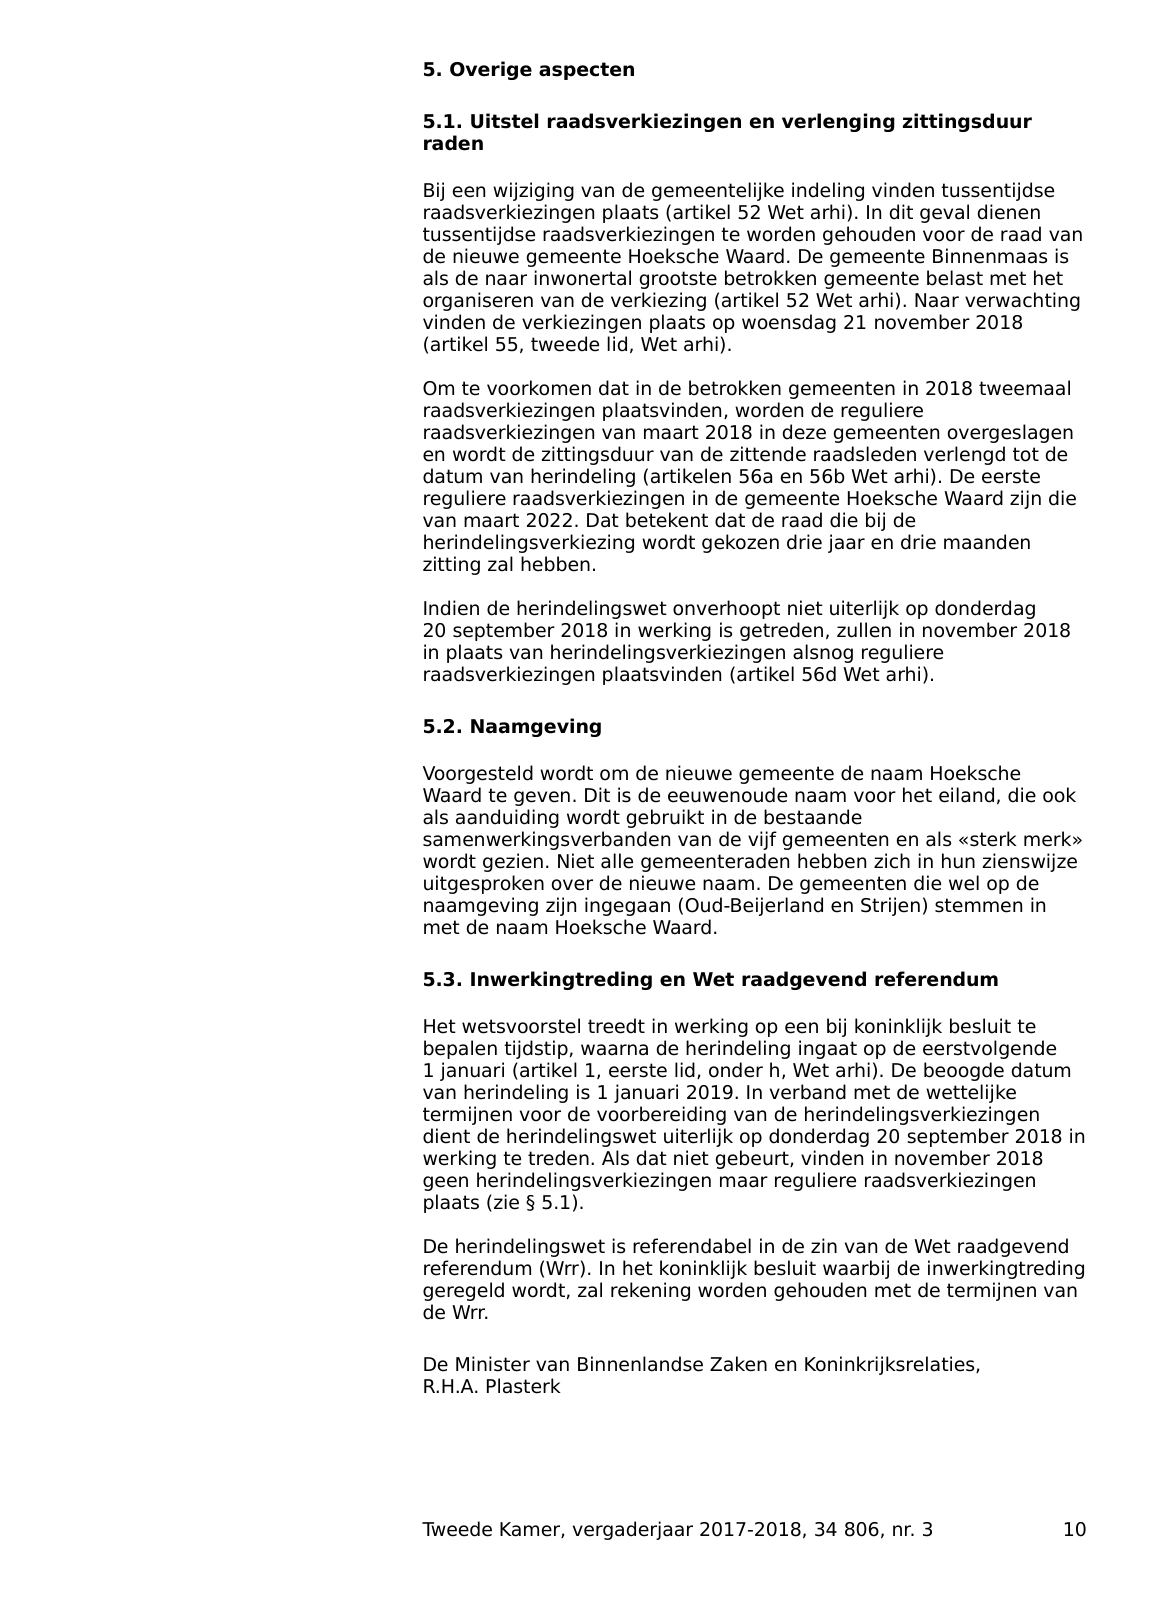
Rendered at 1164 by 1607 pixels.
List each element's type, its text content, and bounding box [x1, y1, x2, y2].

subtitle 5. Overige aspecten [422, 59, 1087, 81]
text Bij een wijziging van de gemeentelijke indeling vinden tussentijdse raadsverkiezingen plaats (artikel 52 Wet arhi). In dit geval dienen tussentijdse raadsverkiezingen te worden gehouden voor de raad van de nieuwe gemeente Hoeksche Waard. De gemeente Binnenmaas is als de naar inwonertal grootste betrokken gemeente belast met het organiseren van de verkiezing (artikel 52 Wet arhi). Naar verwachting vinden de verkiezingen plaats op woensdag 21 november 2018 (artikel 55, tweede lid, Wet arhi). [422, 180, 1087, 356]
text Voorgesteld wordt om de nieuwe gemeente de naam Hoeksche Waard te geven. Dit is de eeuwenoude naam voor het eiland, die ook als aanduiding wordt gebruikt in de bestaande samenwerkingsverbanden van de vijf gemeenten en als «sterk merk» wordt gezien. Niet alle gemeenteraden hebben zich in hun zienswijze uitgesproken over de nieuwe naam. De gemeenten die wel op de naamgeving zijn ingegaan (Oud-Beijerland en Strijen) stemmen in met de naam Hoeksche Waard. [422, 763, 1087, 939]
subtitle 5.2. Naamgeving [422, 716, 1087, 738]
text De herindelingswet is referendabel in de zin van de Wet raadgevend referendum (Wrr). In het koninklijk besluit waarbij de inwerkingtreding geregeld wordt, zal rekening worden gehouden met de termijnen van de Wrr. [422, 1236, 1087, 1324]
text De Minister van Binnenlandse Zaken en Koninkrijksrelaties, R.H.A. Plasterk [422, 1354, 1087, 1398]
subtitle 5.1. Uitstel raadsverkiezingen en verlenging zittingsduur raden [422, 111, 1087, 155]
text Het wetsvoorstel treedt in werking op een bij koninklijk besluit te bepalen tijdstip, waarna de herindeling ingaat op de eerstvolgende 1 januari (artikel 1, eerste lid, onder h, Wet arhi). De beoogde datum van herindeling is 1 januari 2019. In verband met de wettelijke termijnen voor de voorbereiding van de herindelingsverkiezingen dient de herindelingswet uiterlijk op donderdag 20 september 2018 in werking te treden. Als dat niet gebeurt, vinden in november 2018 geen herindelingsverkiezingen maar reguliere raadsverkiezingen plaats (zie § 5.1). [422, 1016, 1087, 1213]
text Indien de herindelingswet onverhoopt niet uiterlijk op donderdag 20 september 2018 in werking is getreden, zullen in november 2018 in plaats van herindelingsverkiezingen alsnog reguliere raadsverkiezingen plaatsvinden (artikel 56d Wet arhi). [422, 598, 1087, 686]
text Om te voorkomen dat in de betrokken gemeenten in 2018 tweemaal raadsverkiezingen plaatsvinden, worden de reguliere raadsverkiezingen van maart 2018 in deze gemeenten overgeslagen en wordt de zittingsduur van de zittende raadsleden verlengd tot de datum van herindeling (artikelen 56a en 56b Wet arhi). De eerste reguliere raadsverkiezingen in de gemeente Hoeksche Waard zijn die van maart 2022. Dat betekent dat de raad die bij de herindelingsverkiezing wordt gekozen drie jaar en drie maanden zitting zal hebben. [422, 378, 1087, 576]
subtitle 5.3. Inwerkingtreding en Wet raadgevend referendum [422, 969, 1087, 991]
